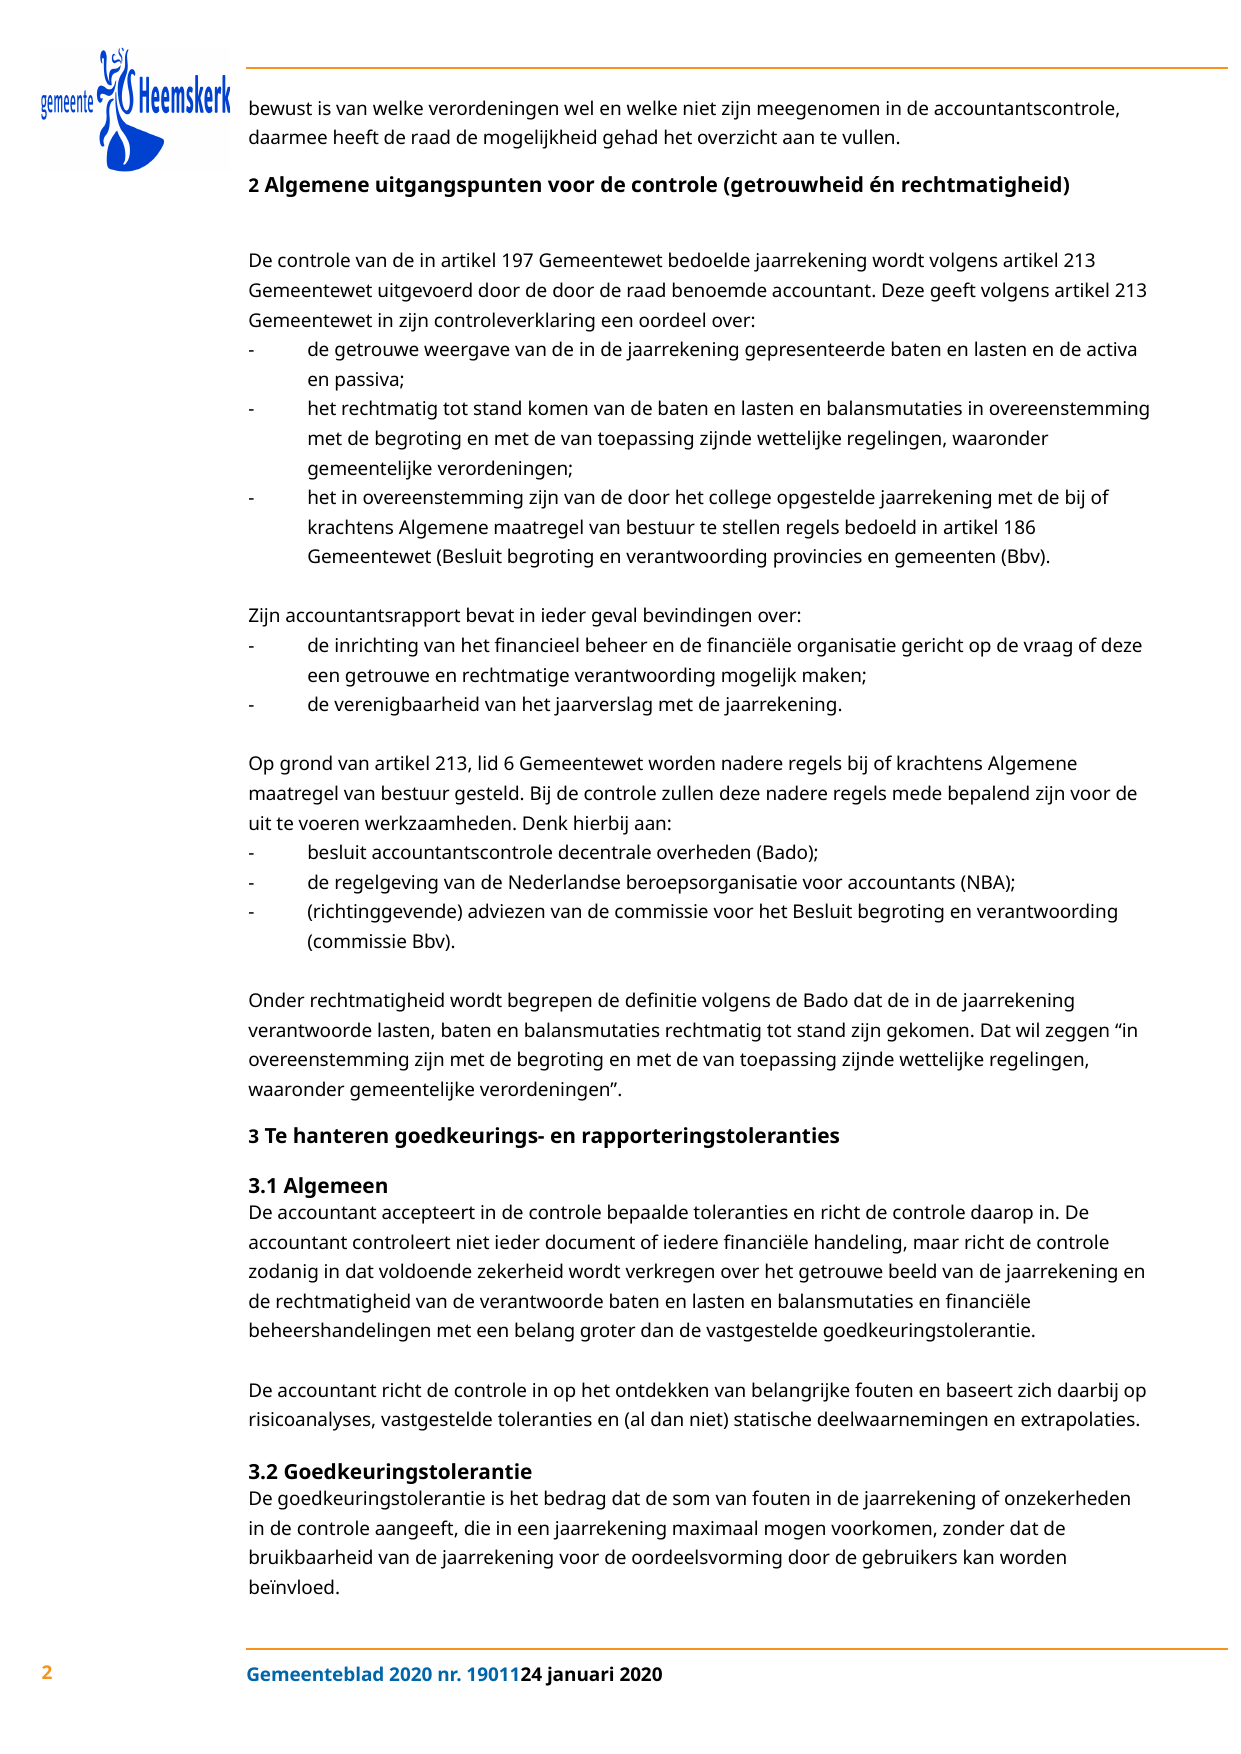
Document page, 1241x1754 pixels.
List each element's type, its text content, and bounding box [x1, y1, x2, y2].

list de inrichting van het financieel beheer en de financiële organisatie gericht op de vraag of deze een getrouwe en rechtmatige verantwoording mogelijk maken; [248, 632, 1152, 688]
list de verenigbaarheid van het jaarverslag met de jaarrekening. [248, 691, 1152, 717]
text De accountant richt de controle in op het ontdekken van belangrijke fouten en baseert zich daarbij op risicoanalyses, vastgestelde toleranties en (al dan niet) statische deelwaarnemingen en extrapolaties. [248, 1377, 1152, 1432]
text bewust is van welke verordeningen wel en welke niet zijn meegenomen in de accountantscontrole, daarmee heeft de raad de mogelijkheid gehad het overzicht aan te vullen. [248, 95, 1152, 150]
picture [41, 47, 231, 172]
text De accountant accepteert in de controle bepaalde toleranties en richt de controle daarop in. De accountant controleert niet ieder document of iedere financiële handeling, maar richt de controle zodanig in dat voldoende zekerheid wordt verkregen over het getrouwe beeld van de jaarrekening en de rechtmatigheid van de verantwoorde baten en lasten en balansmutaties en financiële beheershandelingen met een belang groter dan de vastgestelde goedkeuringstolerantie. [248, 1199, 1152, 1343]
text De goedkeuringstolerantie is het bedrag dat de som van fouten in de jaarrekening of onzekerheden in de controle aangeeft, die in een jaarrekening maximaal mogen voorkomen, zonder dat de bruikbaarheid van de jaarrekening voor de oordeelsvorming door de gebruikers kan worden beïnvloed. [248, 1485, 1152, 1600]
text Op grond van artikel 213, lid 6 Gemeentewet worden nadere regels bij of krachtens Algemene maatregel van bestuur gesteld. Bij de controle zullen deze nadere regels mede bepalend zijn voor de uit te voeren werkzaamheden. Denk hierbij aan: [248, 751, 1152, 836]
text 3.2 Goedkeuringstolerantie [248, 1457, 1152, 1485]
list het in overeenstemming zijn van de door het college opgestelde jaarrekening met de bij of krachtens Algemene maatregel van bestuur te stellen regels bedoeld in artikel 186 Gemeentewet (Besluit begroting en verantwoording provincies en gemeenten (Bbv). [248, 484, 1152, 569]
list de getrouwe weergave van de in de jaarrekening gepresenteerde baten en lasten en de activa en passiva; [248, 336, 1152, 392]
list (richtinggevende) adviezen van de commissie voor het Besluit begroting en verantwoording (commissie Bbv). [248, 898, 1152, 954]
list besluit accountantscontrole decentrale overheden (Bado); [248, 839, 1152, 865]
text 3 Te hanteren goedkeurings- en rapporteringstoleranties [248, 1122, 1152, 1150]
text Zijn accountantsrapport bevat in ieder geval bevindingen over: [248, 603, 1152, 628]
list de regelgeving van de Nederlandse beroepsorganisatie voor accountants (NBA); [248, 869, 1152, 895]
text Onder rechtmatigheid wordt begrepen de definitie volgens de Bado dat de in de jaarrekening verantwoorde lasten, baten en balansmutaties rechtmatig tot stand zijn gekomen. Dat wil zeggen “in overeenstemming zijn met de begroting en met de van toepassing zijnde wettelijke regelingen, waaronder gemeentelijke verordeningen”. [248, 987, 1152, 1102]
text 2 Algemene uitgangspunten voor de controle (getrouwheid én rechtmatigheid) [248, 170, 1152, 198]
text De controle van de in artikel 197 Gemeentewet bedoelde jaarrekening wordt volgens artikel 213 Gemeentewet uitgevoerd door de door de raad benoemde accountant. Deze geeft volgens artikel 213 Gemeentewet in zijn controleverklaring een oordeel over: [248, 248, 1152, 333]
text 3.1 Algemeen [248, 1171, 1152, 1199]
list het rechtmatig tot stand komen van de baten en lasten en balansmutaties in overeenstemming met de begroting en met de van toepassing zijnde wettelijke regelingen, waaronder gemeentelijke verordeningen; [248, 396, 1152, 481]
